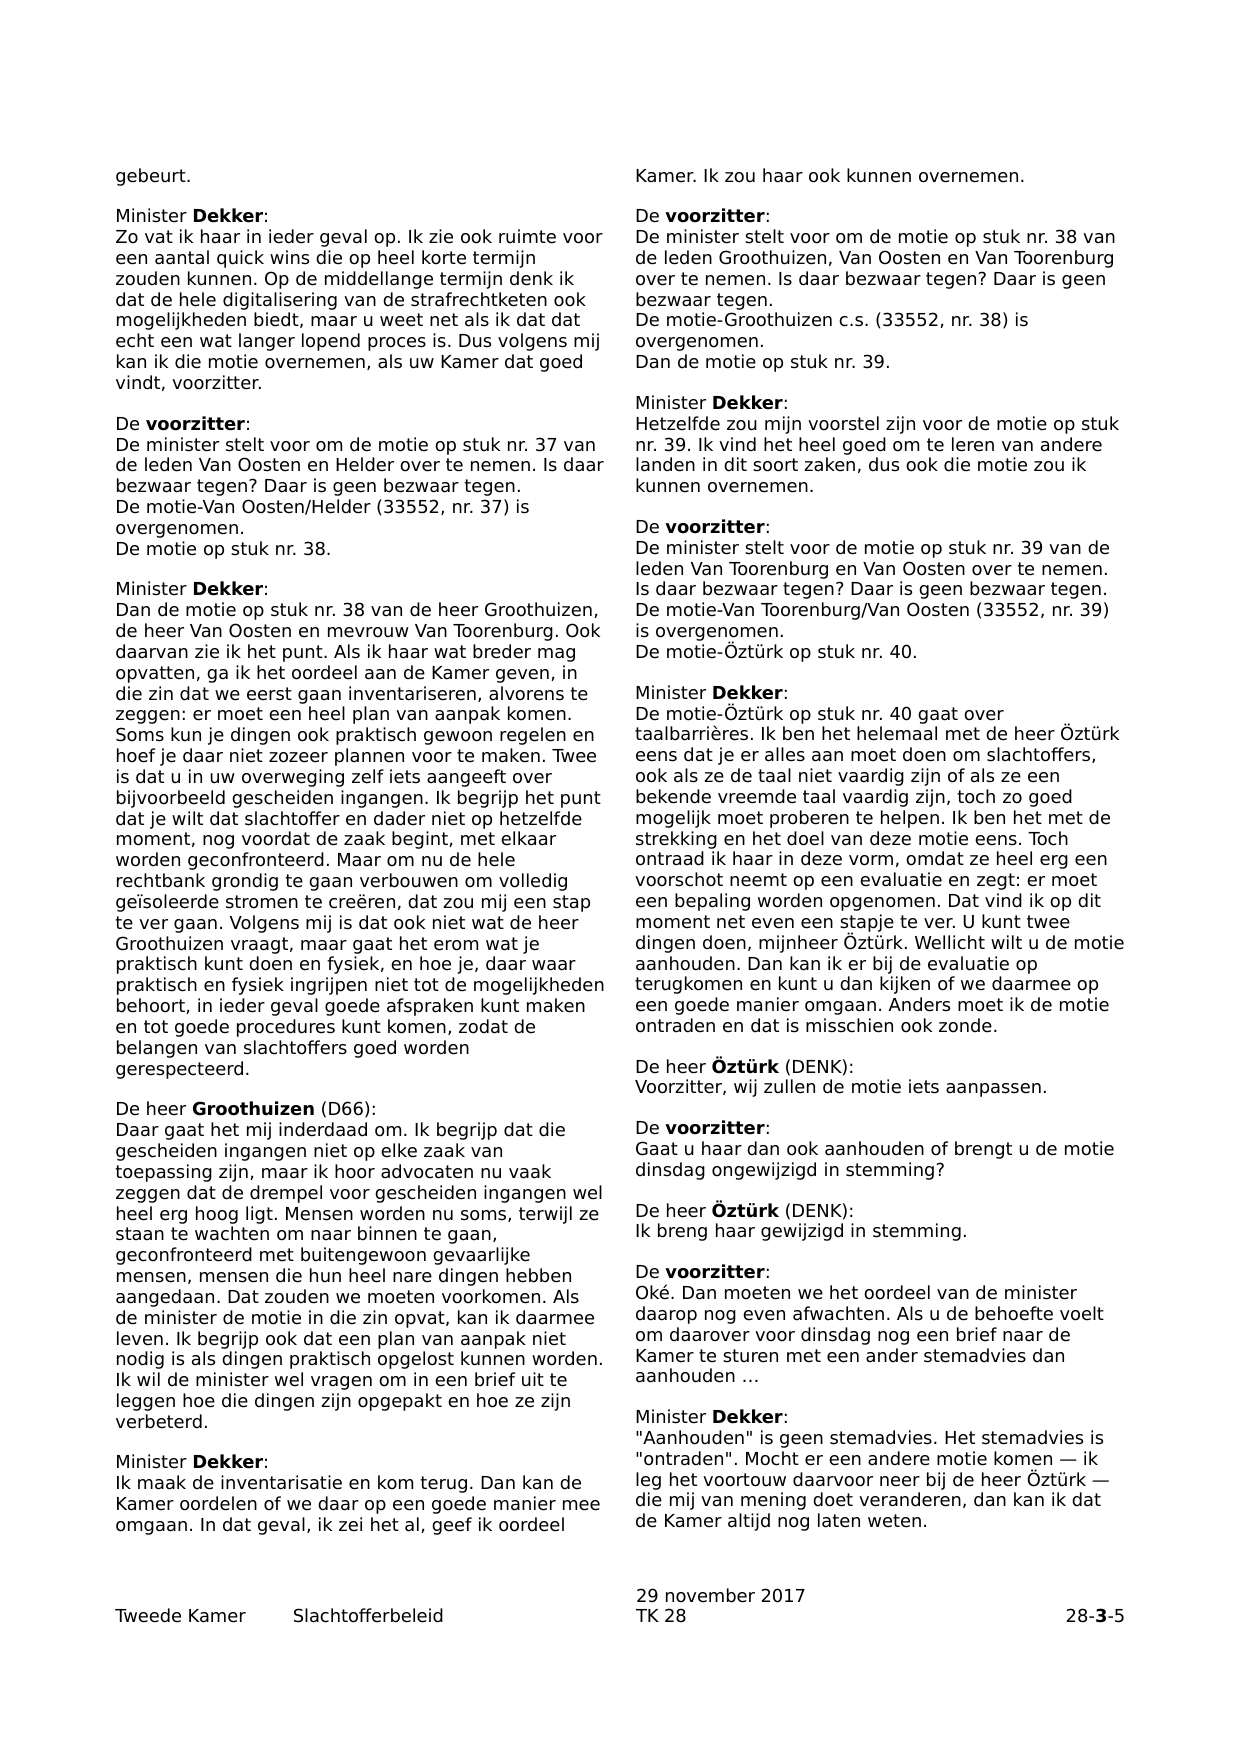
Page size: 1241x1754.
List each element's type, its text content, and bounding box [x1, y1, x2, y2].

text De motie-Öztürk op stuk nr. 40. [635, 642, 1125, 662]
text De voorzitter: [635, 1118, 1125, 1139]
text De minister stelt voor om de motie op stuk nr. 38 van de leden Groothuizen, Van Oosten en Van Toorenburg over te nemen. Is daar bezwaar tegen? Daar is geen bezwaar tegen. [635, 227, 1125, 310]
text Daar gaat het mij inderdaad om. Ik begrijp dat die gescheiden ingangen niet op elke zaak van toepassing zijn, maar ik hoor advocaten nu vaak zeggen dat de drempel voor gescheiden ingangen wel heel erg hoog ligt. Mensen worden nu soms, terwijl ze staan te wachten om naar binnen te gaan, geconfronteerd met buitengewoon gevaarlijke mensen, mensen die hun heel nare dingen hebben aangedaan. Dat zouden we moeten voorkomen. Als de minister de motie in die zin opvat, kan ik daarmee leven. Ik begrijp ook dat een plan van aanpak niet nodig is als dingen praktisch opgelost kunnen worden. Ik wil de minister wel vragen om in een brief uit te leggen hoe die dingen zijn opgepakt en hoe ze zijn verbeterd. [115, 1120, 605, 1432]
text De motie-Van Toorenburg/Van Oosten (33552, nr. 39) is overgenomen. [635, 600, 1125, 642]
text Ik maak de inventarisatie en kom terug. Dan kan de Kamer oordelen of we daar op een goede manier mee omgaan. In dat geval, ik zei het al, geef ik oordeel [115, 1473, 605, 1536]
text Minister Dekker: [115, 579, 605, 600]
text Minister Dekker: [635, 682, 1125, 703]
text De motie op stuk nr. 38. [115, 538, 605, 559]
text De heer Öztürk (DENK): [635, 1057, 1125, 1077]
text De voorzitter: [635, 206, 1125, 227]
text Gaat u haar dan ook aanhouden of brengt u de motie dinsdag ongewijzigd in stemming? [635, 1139, 1125, 1181]
text De motie-Van Oosten/Helder (33552, nr. 37) is overgenomen. [115, 497, 605, 538]
text De voorzitter: [635, 1262, 1125, 1283]
text Ik breng haar gewijzigd in stemming. [635, 1221, 1125, 1242]
text De motie-Öztürk op stuk nr. 40 gaat over taalbarrières. Ik ben het helemaal met de heer Öztürk eens dat je er alles aan moet doen om slachtoffers, ook als ze de taal niet vaardig zijn of als ze een bekende vreemde taal vaardig zijn, toch zo goed mogelijk moet proberen te helpen. Ik ben het met de strekking en het doel van deze motie eens. Toch ontraad ik haar in deze vorm, omdat ze heel erg een voorschot neemt op een evaluatie en zegt: er moet een bepaling worden opgenomen. Dat vind ik op dit moment net even een stapje te ver. U kunt twee dingen doen, mijnheer Öztürk. Wellicht wilt u de motie aanhouden. Dan kan ik er bij de evaluatie op terugkomen en kunt u dan kijken of we daarmee op een goede manier omgaan. Anders moet ik de motie ontraden en dat is misschien ook zonde. [635, 703, 1125, 1037]
text Voorzitter, wij zullen de motie iets aanpassen. [635, 1077, 1125, 1098]
text Oké. Dan moeten we het oordeel van de minister daarop nog even afwachten. Als u de behoefte voelt om daarover voor dinsdag nog een brief naar de Kamer te sturen met een ander stemadvies dan aanhouden … [635, 1283, 1125, 1387]
text Dan de motie op stuk nr. 39. [635, 352, 1125, 373]
text Minister Dekker: [635, 1407, 1125, 1428]
text De heer Groothuizen (D66): [115, 1099, 605, 1120]
text De motie-Groothuizen c.s. (33552, nr. 38) is overgenomen. [635, 310, 1125, 352]
text Minister Dekker: [115, 1452, 605, 1473]
text Dan de motie op stuk nr. 38 van de heer Groothuizen, de heer Van Oosten en mevrouw Van Toorenburg. Ook daarvan zie ik het punt. Als ik haar wat breder mag opvatten, ga ik het oordeel aan de Kamer geven, in die zin dat we eerst gaan inventariseren, alvorens te zeggen: er moet een heel plan van aanpak komen. Soms kun je dingen ook praktisch gewoon regelen en hoef je daar niet zozeer plannen voor te maken. Twee is dat u in uw overweging zelf iets aangeeft over bijvoorbeeld gescheiden ingangen. Ik begrijp het punt dat je wilt dat slachtoffer en dader niet op hetzelfde moment, nog voordat de zaak begint, met elkaar worden geconfronteerd. Maar om nu de hele rechtbank grondig te gaan verbouwen om volledig geïsoleerde stromen te creëren, dat zou mij een stap te ver gaan. Volgens mij is dat ook niet wat de heer Groothuizen vraagt, maar gaat het erom wat je praktisch kunt doen en fysiek, en hoe je, daar waar praktisch en fysiek ingrijpen niet tot de mogelijkheden behoort, in ieder geval goede afspraken kunt maken en tot goede procedures kunt komen, zodat de belangen van slachtoffers goed worden gerespecteerd. [115, 600, 605, 1079]
text Minister Dekker: [635, 393, 1125, 413]
text Hetzelfde zou mijn voorstel zijn voor de motie op stuk nr. 39. Ik vind het heel goed om te leren van andere landen in dit soort zaken, dus ook die motie zou ik kunnen overnemen. [635, 413, 1125, 497]
text Minister Dekker: [115, 206, 605, 227]
text De heer Öztürk (DENK): [635, 1201, 1125, 1221]
text De minister stelt voor de motie op stuk nr. 39 van de leden Van Toorenburg en Van Oosten over te nemen. Is daar bezwaar tegen? Daar is geen bezwaar tegen. [635, 537, 1125, 600]
text Kamer. Ik zou haar ook kunnen overnemen. [635, 165, 1125, 186]
text De minister stelt voor om de motie op stuk nr. 37 van de leden Van Oosten en Helder over te nemen. Is daar bezwaar tegen? Daar is geen bezwaar tegen. [115, 434, 605, 497]
text Zo vat ik haar in ieder geval op. Ik zie ook ruimte voor een aantal quick wins die op heel korte termijn zouden kunnen. Op de middellange termijn denk ik dat de hele digitalisering van de strafrechtketen ook mogelijkheden biedt, maar u weet net als ik dat dat echt een wat langer lopend proces is. Dus volgens mij kan ik die motie overnemen, als uw Kamer dat goed vindt, voorzitter. [115, 227, 605, 393]
text gebeurt. [115, 165, 605, 186]
text De voorzitter: [115, 413, 605, 434]
text "Aanhouden" is geen stemadvies. Het stemadvies is "ontraden". Mocht er een andere motie komen — ik leg het voortouw daarvoor neer bij de heer Öztürk — die mij van mening doet veranderen, dan kan ik dat de Kamer altijd nog laten weten. [635, 1428, 1125, 1532]
text De voorzitter: [635, 517, 1125, 537]
